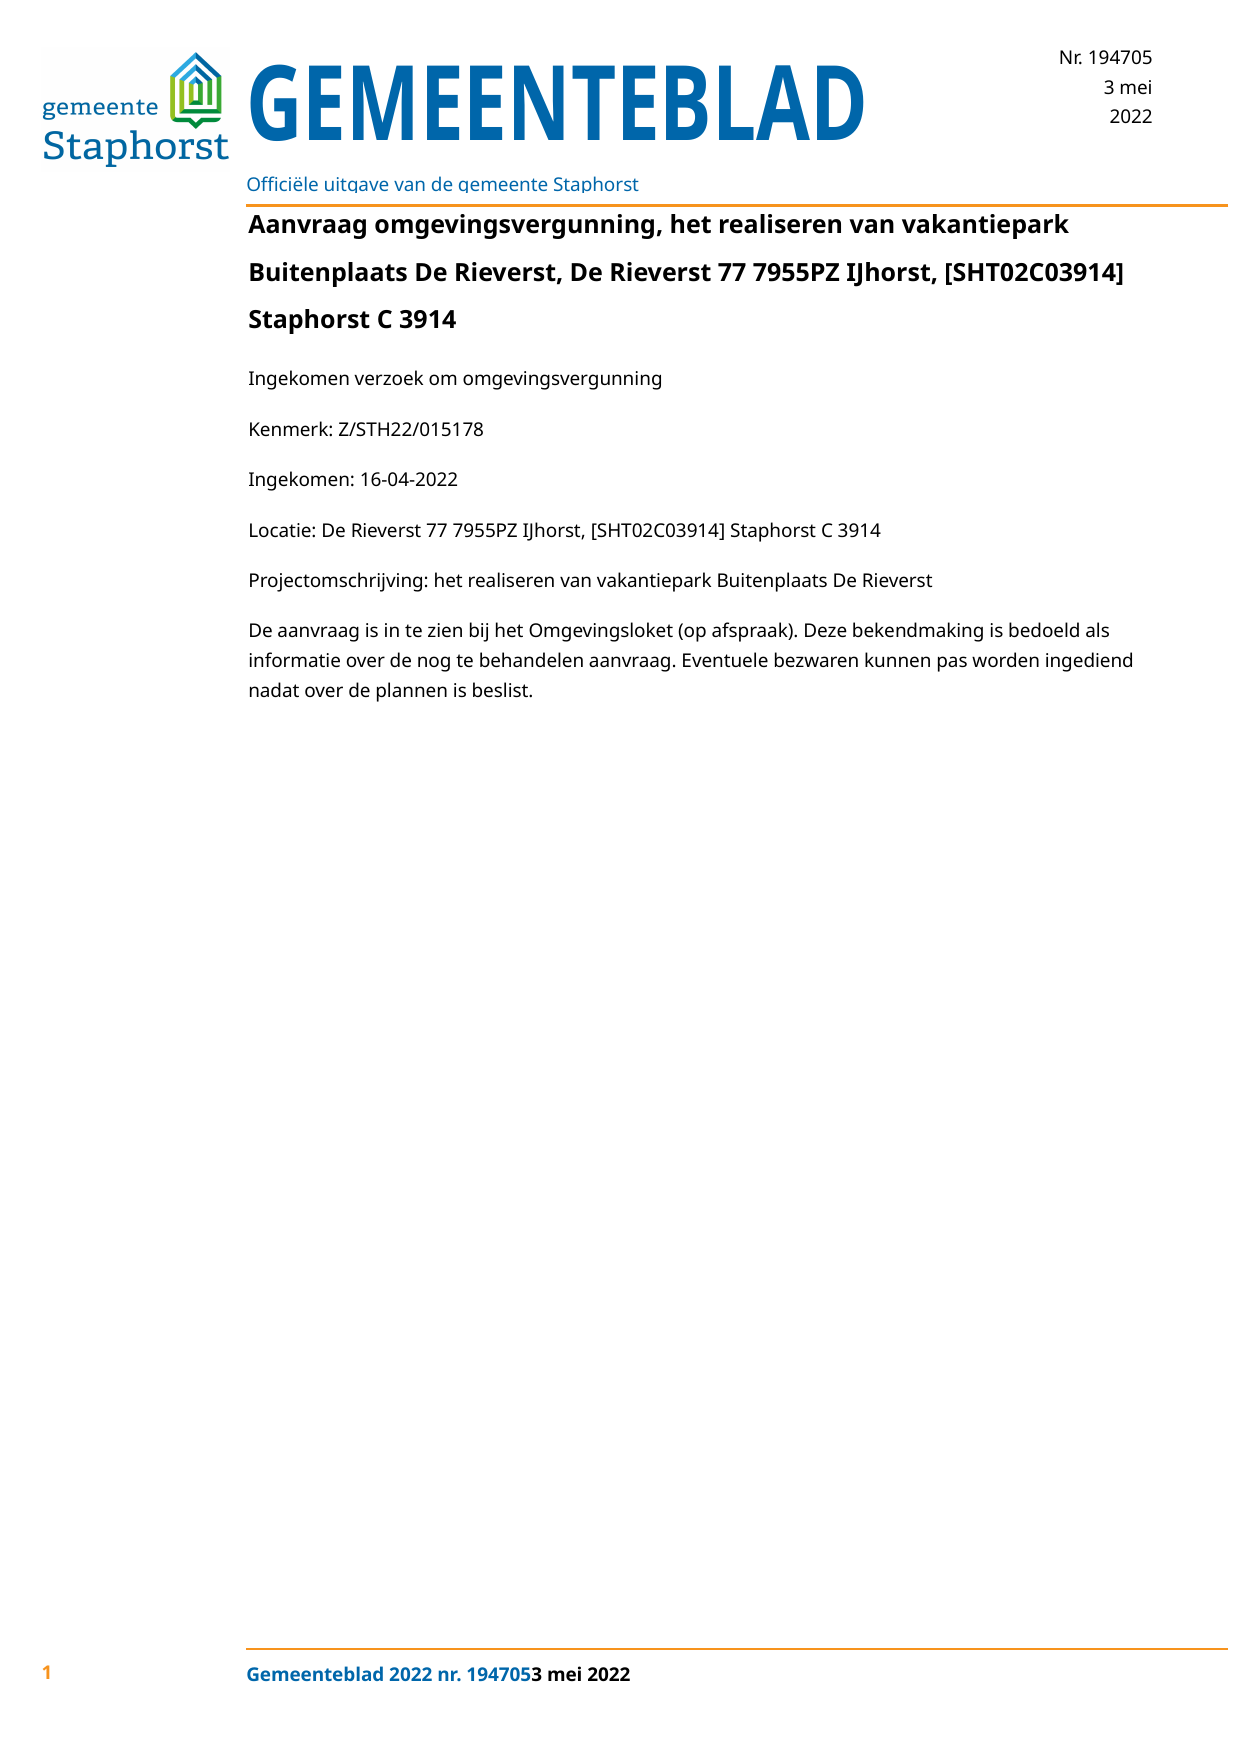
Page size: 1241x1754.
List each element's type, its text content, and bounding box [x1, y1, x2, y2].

text Projectomschrijving: het realiseren van vakantiepark Buitenplaats De Rieverst [248, 567, 1152, 593]
text Aanvraag omgevingsvergunning, het realiseren van vakantiepark Buitenplaats De Rieverst, De Rieverst 77 7955PZ IJhorst, [SHT02C03914] Staphorst C 3914 [248, 207, 1152, 336]
text Ingekomen verzoek om omgevingsvergunning [248, 366, 1152, 391]
picture [41, 47, 231, 172]
text Kenmerk: Z/STH22/015178 [248, 416, 1152, 442]
text Locatie: De Rieverst 77 7955PZ IJhorst, [SHT02C03914] Staphorst C 3914 [248, 517, 1152, 542]
text Ingekomen: 16-04-2022 [248, 466, 1152, 492]
text De aanvraag is in te zien bij het Omgevingsloket (op afspraak). Deze bekendmaking is bedoeld als informatie over de nog te behandelen aanvraag. Eventuele bezwaren kunnen pas worden ingediend nadat over de plannen is beslist. [248, 618, 1152, 702]
